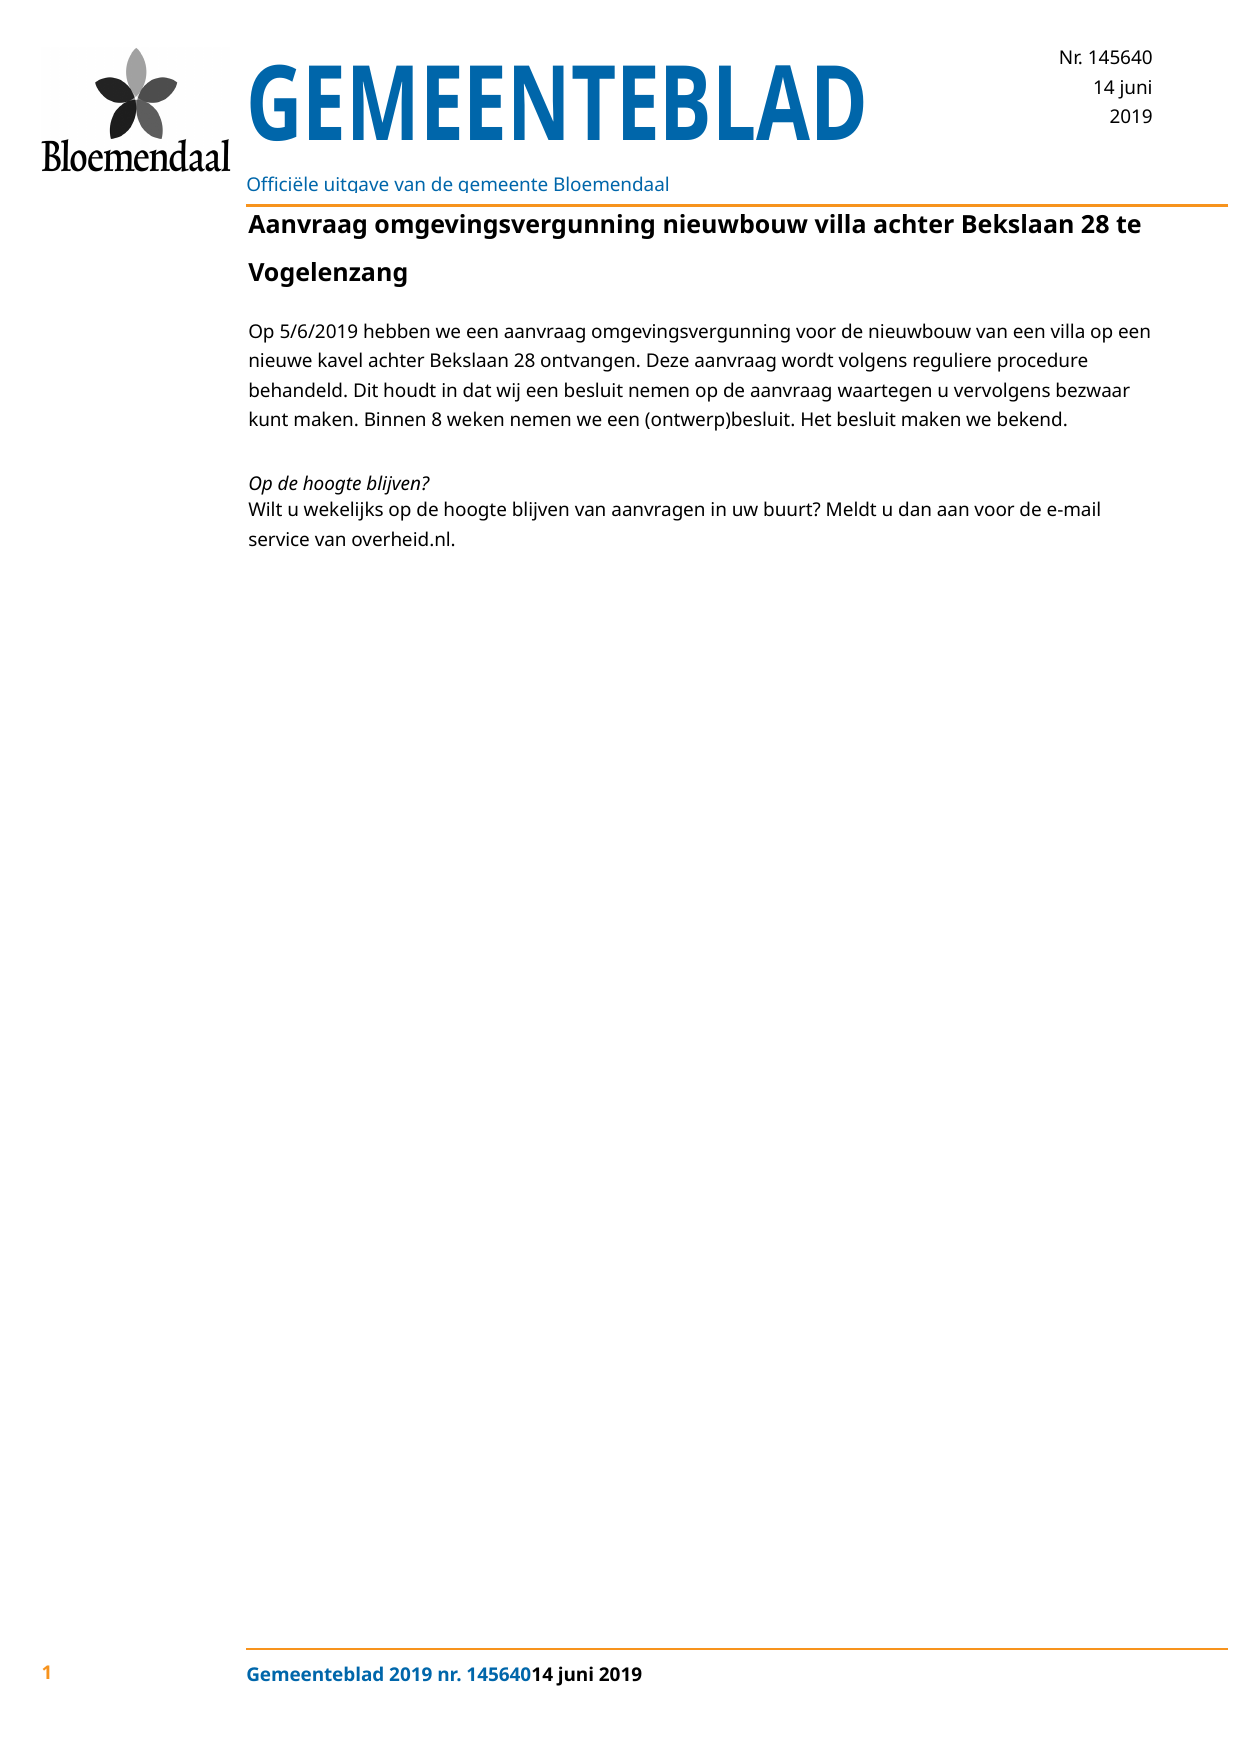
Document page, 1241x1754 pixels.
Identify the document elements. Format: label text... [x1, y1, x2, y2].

text Wilt u wekelijks op de hoogte blijven van aanvragen in uw buurt? Meldt u dan aan voor de e-mail service van overheid.nl. [248, 496, 1152, 552]
text Op 5/6/2019 hebben we een aanvraag omgevingsvergunning voor de nieuwbouw van een villa op een nieuwe kavel achter Bekslaan 28 ontvangen. Deze aanvraag wordt volgens reguliere procedure behandeld. Dit houdt in dat wij een besluit nemen op de aanvraag waartegen u vervolgens bezwaar kunt maken. Binnen 8 weken nemen we een (ontwerp)besluit. Het besluit maken we bekend. [248, 318, 1152, 432]
text Aanvraag omgevingsvergunning nieuwbouw villa achter Bekslaan 28 te Vogelenzang [248, 207, 1152, 288]
text Op de hoogte blijven? [248, 471, 1152, 496]
picture [41, 47, 231, 172]
